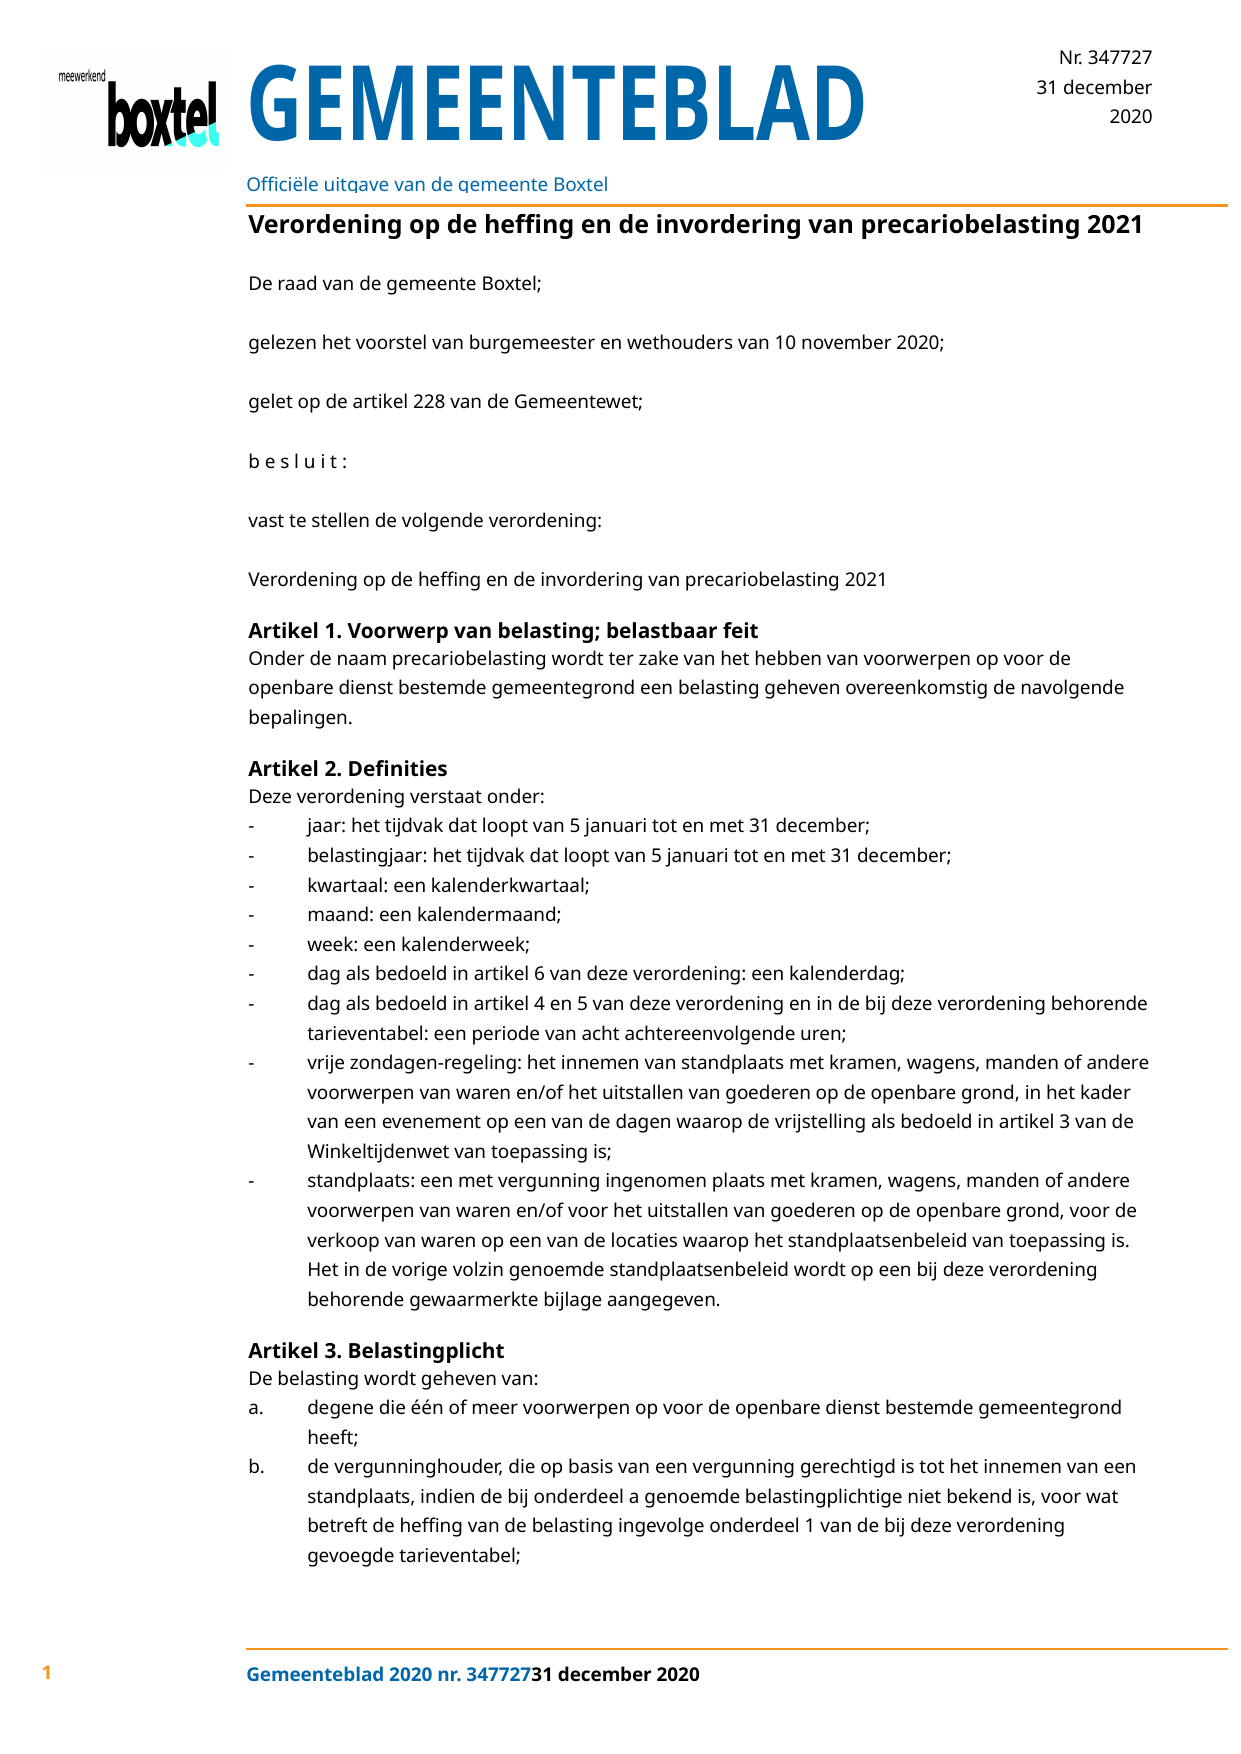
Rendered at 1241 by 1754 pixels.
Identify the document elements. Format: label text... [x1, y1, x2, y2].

list de vergunninghouder, die op basis van een vergunning gerechtigd is tot het innemen van een standplaats, indien de bij onderdeel a genoemde belastingplichtige niet bekend is, voor wat betreft de heffing van de belasting ingevolge onderdeel 1 van de bij deze verordening gevoegde tarieventabel; [248, 1453, 1152, 1568]
list belastingjaar: het tijdvak dat loopt van 5 januari tot en met 31 december; [248, 842, 1152, 868]
list dag als bedoeld in artikel 6 van deze verordening: een kalenderdag; [248, 961, 1152, 986]
text Artikel 2. Definities [248, 754, 1152, 783]
list jaar: het tijdvak dat loopt van 5 januari tot en met 31 december; [248, 813, 1152, 838]
picture [41, 47, 231, 172]
text Verordening op de heffing en de invordering van precariobelasting 2021 [248, 207, 1152, 241]
list standplaats: een met vergunning ingenomen plaats met kramen, wagens, manden of andere voorwerpen van waren en/of voor het uitstallen van goederen op de openbare grond, voor de verkoop van waren op een van de locaties waarop het standplaatsenbeleid van toepassing is. Het in de vorige volzin genoemde standplaatsenbeleid wordt op een bij deze verordening behorende gewaarmerkte bijlage aangegeven. [248, 1168, 1152, 1312]
list maand: een kalendermaand; [248, 901, 1152, 927]
list vrije zondagen-regeling: het innemen van standplaats met kramen, wagens, manden of andere voorwerpen van waren en/of het uitstallen van goederen op de openbare grond, in het kader van een evenement op een van de dagen waarop de vrijstelling als bedoeld in artikel 3 van de Winkeltijdenwet van toepassing is; [248, 1049, 1152, 1164]
list week: een kalenderweek; [248, 931, 1152, 957]
list dag als bedoeld in artikel 4 en 5 van deze verordening en in de bij deze verordening behorende tarieventabel: een periode van acht achtereenvolgende uren; [248, 990, 1152, 1045]
text vast te stellen de volgende verordening: [248, 507, 1152, 533]
text Artikel 1. Voorwerp van belasting; belastbaar feit [248, 617, 1152, 645]
text gelezen het voorstel van burgemeester en wethouders van 10 november 2020; [248, 329, 1152, 355]
text De belasting wordt geheven van: [248, 1365, 1152, 1391]
list kwartaal: een kalenderkwartaal; [248, 872, 1152, 897]
text gelet op de artikel 228 van de Gemeentewet; [248, 389, 1152, 414]
list degene die één of meer voorwerpen op voor de openbare dienst bestemde gemeentegrond heeft; [248, 1394, 1152, 1450]
text Verordening op de heffing en de invordering van precariobelasting 2021 [248, 566, 1152, 592]
text Artikel 3. Belastingplicht [248, 1336, 1152, 1365]
text De raad van de gemeente Boxtel; [248, 270, 1152, 296]
text Onder de naam precariobelasting wordt ter zake van het hebben van voorwerpen op voor de openbare dienst bestemde gemeentegrond een belasting geheven overeenkomstig de navolgende bepalingen. [248, 645, 1152, 730]
text b e s l u i t : [248, 448, 1152, 473]
text Deze verordening verstaat onder: [248, 783, 1152, 809]
